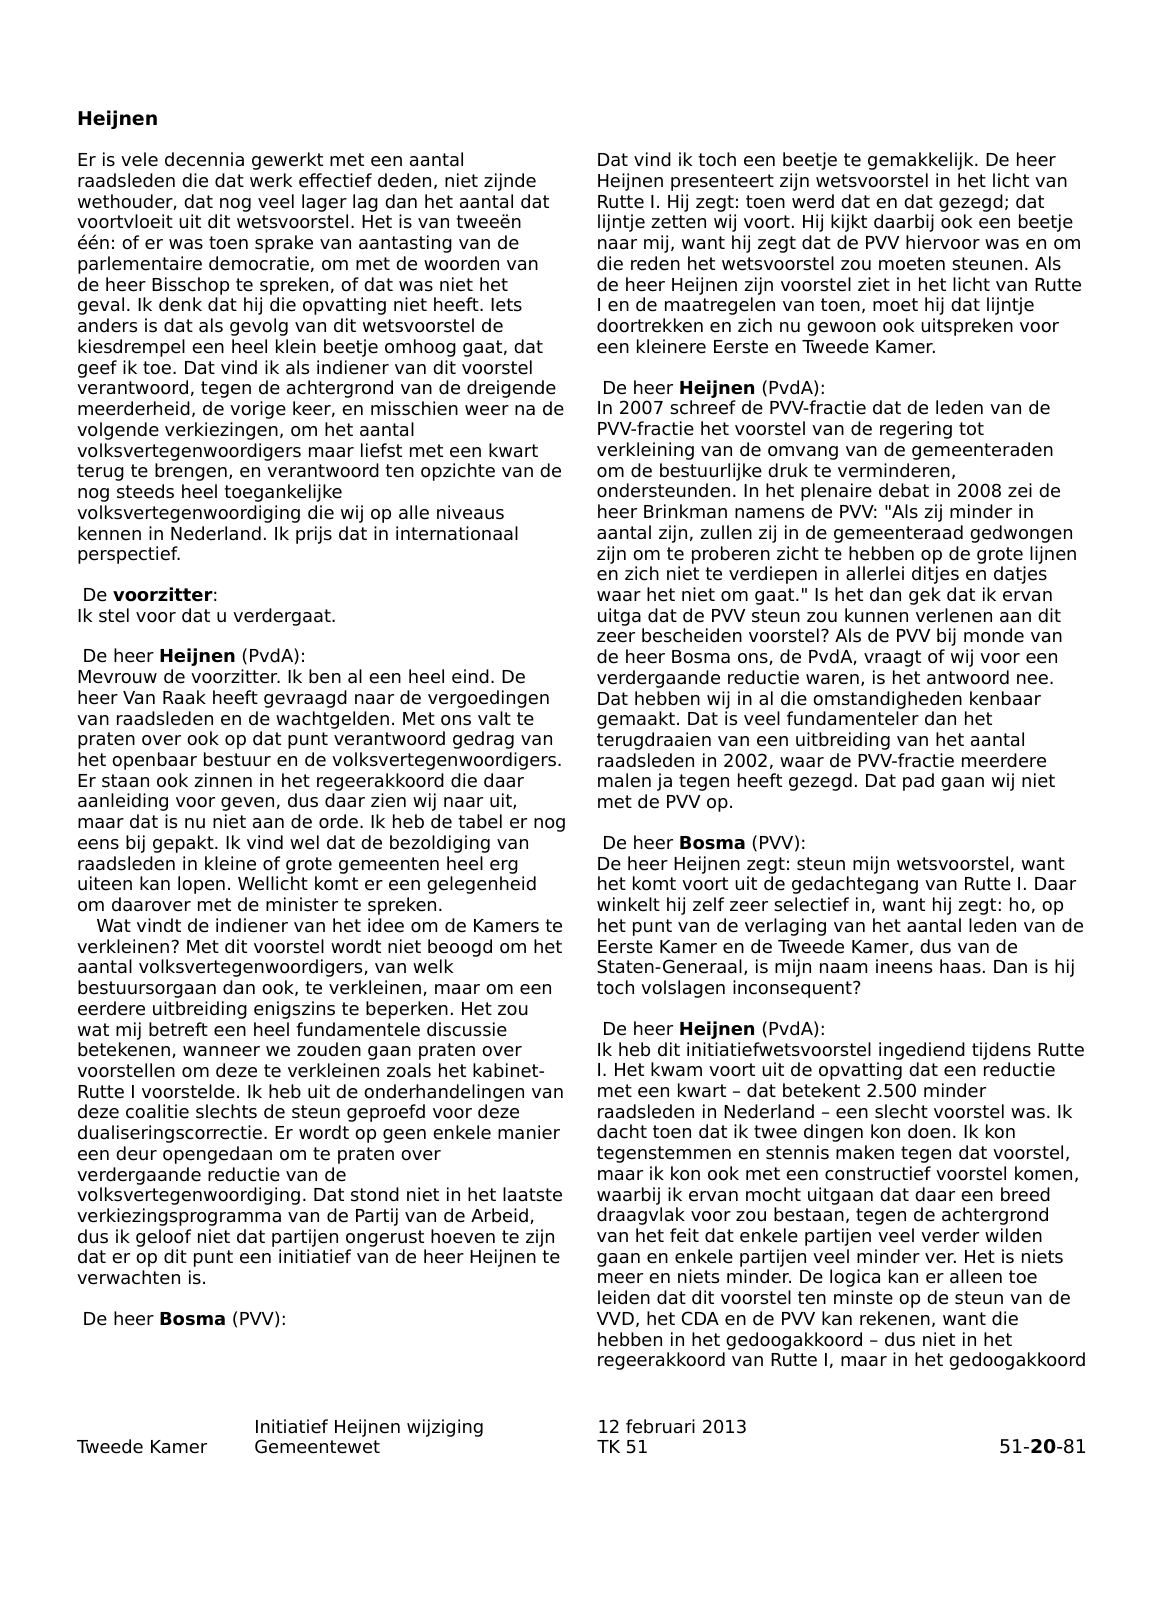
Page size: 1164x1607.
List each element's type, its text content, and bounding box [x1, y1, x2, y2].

text Ik stel voor dat u verdergaat. [77, 606, 567, 626]
text De heer Heijnen (PvdA): [596, 1019, 1087, 1039]
text De heer Heijnen (PvdA): [77, 646, 567, 667]
text De heer Heijnen (PvdA): [596, 377, 1087, 398]
text De heer Heijnen zegt: steun mijn wetsvoorstel, want het komt voort uit de gedachtegang van Rutte I. Daar winkelt hij zelf zeer selectief in, want hij zegt: ho, op het punt van de verlaging van het aantal leden van de Eerste Kamer en de Tweede Kamer, dus van de Staten-Generaal, is mijn naam ineens haas. Dan is hij toch volslagen inconsequent? [596, 853, 1087, 999]
text De heer Bosma (PVV): [596, 833, 1087, 853]
text Mevrouw de voorzitter. Ik ben al een heel eind. De heer Van Raak heeft gevraagd naar de vergoedingen van raadsleden en de wachtgelden. Met ons valt te praten over ook op dat punt verantwoord gedrag van het openbaar bestuur en de volksvertegenwoordigers. Er staan ook zinnen in het regeerakkoord die daar aanleiding voor geven, dus daar zien wij naar uit, maar dat is nu niet aan de orde. Ik heb de tabel er nog eens bij gepakt. Ik vind wel dat de bezoldiging van raadsleden in kleine of grote gemeenten heel erg uiteen kan lopen. Wellicht komt er een gelegenheid om daarover met de minister te spreken. [77, 667, 567, 916]
text In 2007 schreef de PVV-fractie dat de leden van de PVV-fractie het voorstel van de regering tot verkleining van de omvang van de gemeenteraden om de bestuurlijke druk te verminderen, ondersteunden. In het plenaire debat in 2008 zei de heer Brinkman namens de PVV: "Als zij minder in aantal zijn, zullen zij in de gemeenteraad gedwongen zijn om te proberen zicht te hebben op de grote lijnen en zich niet te verdiepen in allerlei ditjes en datjes waar het niet om gaat." Is het dan gek dat ik ervan uitga dat de PVV steun zou kunnen verlenen aan dit zeer bescheiden voorstel? Als de PVV bij monde van de heer Bosma ons, de PvdA, vraagt of wij voor een verdergaande reductie waren, is het antwoord nee. Dat hebben wij in al die omstandigheden kenbaar gemaakt. Dat is veel fundamenteler dan het terugdraaien van een uitbreiding van het aantal raadsleden in 2002, waar de PVV-fractie meerdere malen ja tegen heeft gezegd. Dat pad gaan wij niet met de PVV op. [596, 398, 1087, 813]
text De heer Bosma (PVV): [77, 1309, 567, 1329]
text De voorzitter: [77, 585, 567, 606]
text Er is vele decennia gewerkt met een aantal raadsleden die dat werk effectief deden, niet zijnde wethouder, dat nog veel lager lag dan het aantal dat voortvloeit uit dit wetsvoorstel. Het is van tweeën één: of er was toen sprake van aantasting van de parlementaire democratie, om met de woorden van de heer Bisschop te spreken, of dat was niet het geval. Ik denk dat hij die opvatting niet heeft. Iets anders is dat als gevolg van dit wetsvoorstel de kiesdrempel een heel klein beetje omhoog gaat, dat geef ik toe. Dat vind ik als indiener van dit voorstel verantwoord, tegen de achtergrond van de dreigende meerderheid, de vorige keer, en misschien weer na de volgende verkiezingen, om het aantal volksvertegenwoordigers maar liefst met een kwart terug te brengen, en verantwoord ten opzichte van de nog steeds heel toegankelijke volksvertegenwoordiging die wij op alle niveaus kennen in Nederland. Ik prijs dat in internationaal perspectief. [77, 150, 567, 565]
text Wat vindt de indiener van het idee om de Kamers te verkleinen? Met dit voorstel wordt niet beoogd om het aantal volksvertegenwoordigers, van welk bestuursorgaan dan ook, te verkleinen, maar om een eerdere uitbreiding enigszins te beperken. Het zou wat mij betreft een heel fundamentele discussie betekenen, wanneer we zouden gaan praten over voorstellen om deze te verkleinen zoals het kabinet-Rutte I voorstelde. Ik heb uit de onderhandelingen van deze coalitie slechts de steun geproefd voor deze dualiseringscorrectie. Er wordt op geen enkele manier een deur opengedaan om te praten over verdergaande reductie van de volksvertegenwoordiging. Dat stond niet in het laatste verkiezingsprogramma van de Partij van de Arbeid, dus ik geloof niet dat partijen ongerust hoeven te zijn dat er op dit punt een initiatief van de heer Heijnen te verwachten is. [77, 916, 567, 1289]
text Ik heb dit initiatiefwetsvoorstel ingediend tijdens Rutte I. Het kwam voort uit de opvatting dat een reductie met een kwart – dat betekent 2.500 minder raadsleden in Nederland – een slecht voorstel was. Ik dacht toen dat ik twee dingen kon doen. Ik kon tegenstemmen en stennis maken tegen dat voorstel, maar ik kon ook met een constructief voorstel komen, waarbij ik ervan mocht uitgaan dat daar een breed draagvlak voor zou bestaan, tegen de achtergrond van het feit dat enkele partijen veel verder wilden gaan en enkele partijen veel minder ver. Het is niets meer en niets minder. De logica kan er alleen toe leiden dat dit voorstel ten minste op de steun van de VVD, het CDA en de PVV kan rekenen, want die hebben in het gedoogakkoord – dus niet in het regeerakkoord van Rutte I, maar in het gedoogakkoord [596, 1039, 1087, 1371]
text Dat vind ik toch een beetje te gemakkelijk. De heer Heijnen presenteert zijn wetsvoorstel in het licht van Rutte I. Hij zegt: toen werd dat en dat gezegd; dat lijntje zetten wij voort. Hij kijkt daarbij ook een beetje naar mij, want hij zegt dat de PVV hiervoor was en om die reden het wetsvoorstel zou moeten steunen. Als de heer Heijnen zijn voorstel ziet in het licht van Rutte I en de maatregelen van toen, moet hij dat lijntje doortrekken en zich nu gewoon ook uitspreken voor een kleinere Eerste en Tweede Kamer. [596, 150, 1087, 357]
